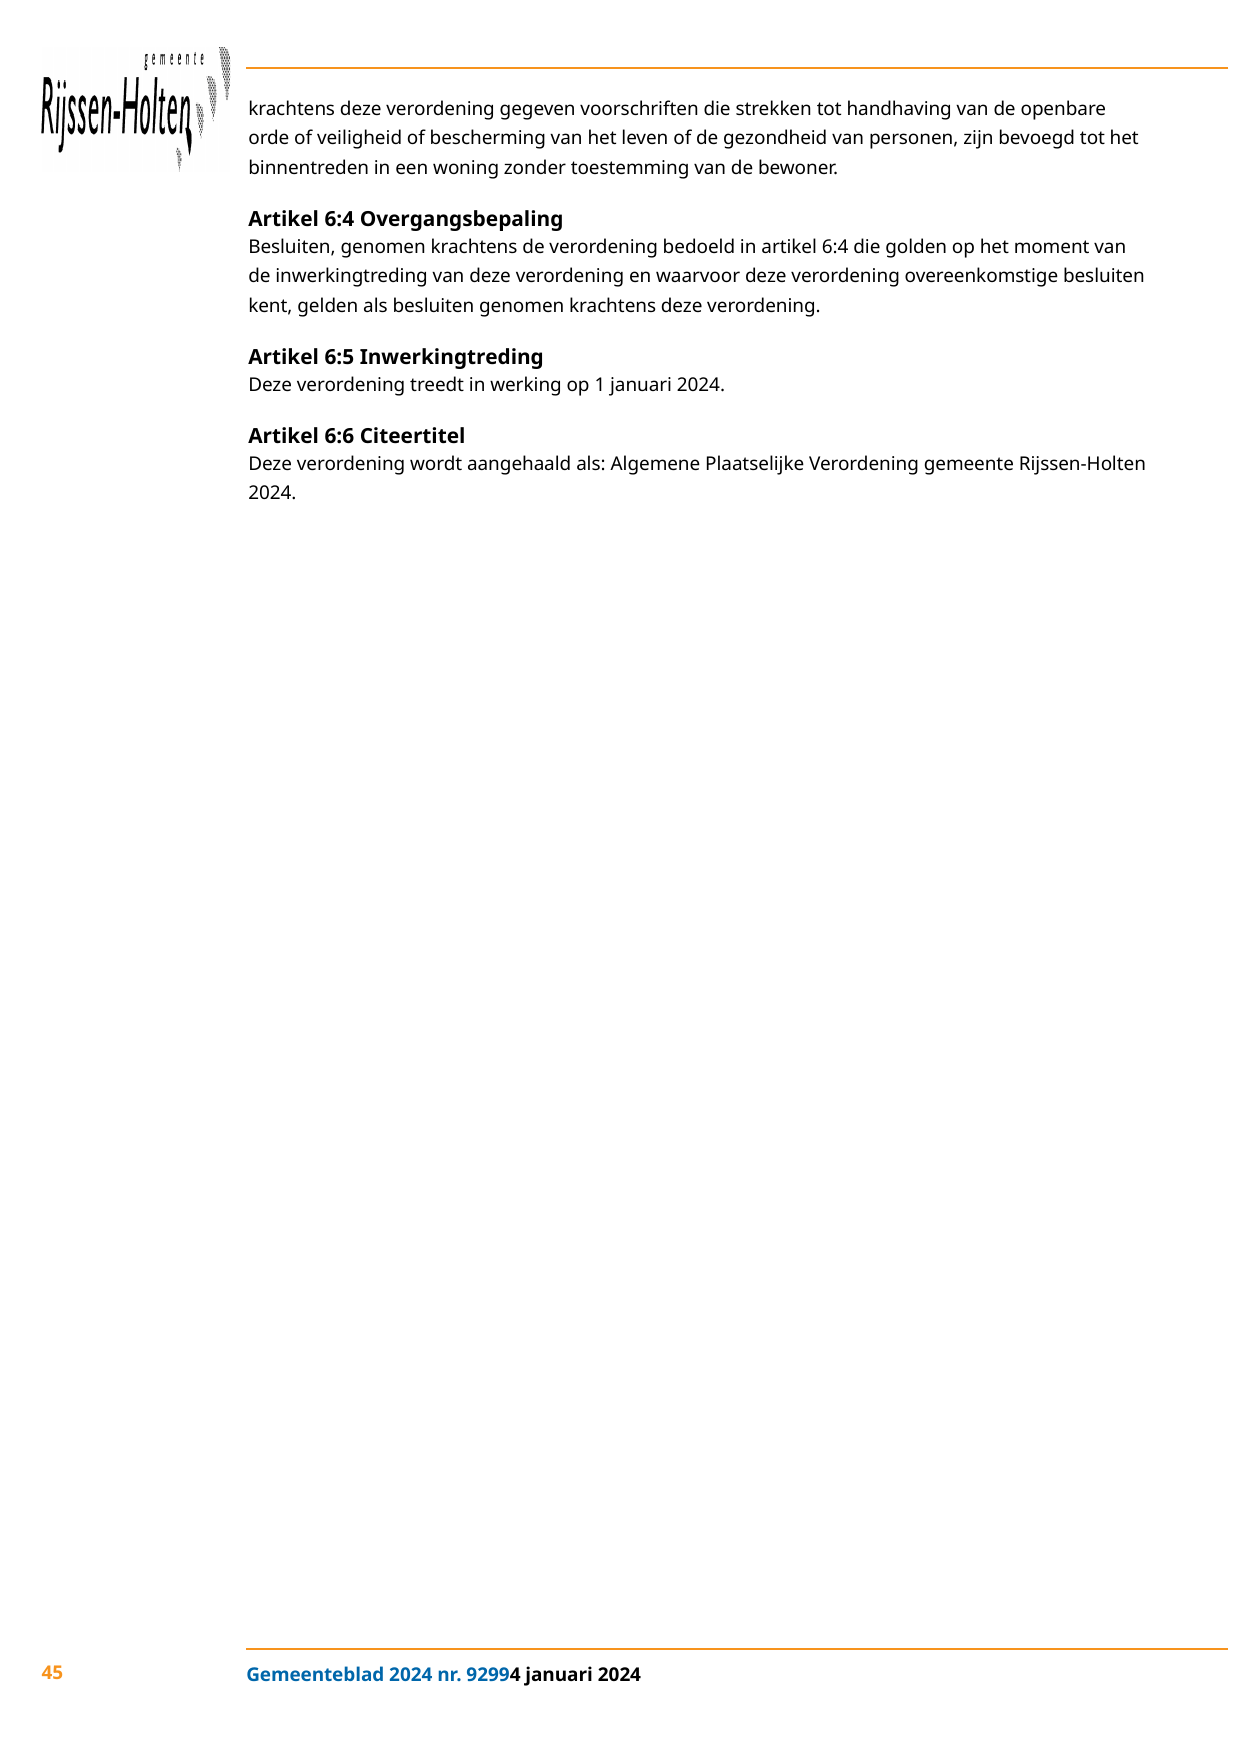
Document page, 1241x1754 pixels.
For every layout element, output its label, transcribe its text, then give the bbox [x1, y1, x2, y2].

text krachtens deze verordening gegeven voorschriften die strekken tot handhaving van de openbare orde of veiligheid of bescherming van het leven of de gezondheid van personen, zijn bevoegd tot het binnentreden in een woning zonder toestemming van de bewoner. [248, 95, 1152, 180]
picture [41, 47, 231, 172]
text Artikel 6:5 Inwerkingtreding [248, 342, 1152, 371]
text Deze verordening treedt in werking op 1 januari 2024. [248, 371, 1152, 397]
text Besluiten, genomen krachtens de verordening bedoeld in artikel 6:4 die golden op het moment van de inwerkingtreding van deze verordening en waarvoor deze verordening overeenkomstige besluiten kent, gelden als besluiten genomen krachtens deze verordening. [248, 233, 1152, 318]
text Artikel 6:6 Citeertitel [248, 421, 1152, 450]
text Artikel 6:4 Overgangsbepaling [248, 204, 1152, 233]
text Deze verordening wordt aangehaald als: Algemene Plaatselijke Verordening gemeente Rijssen-Holten 2024. [248, 450, 1152, 505]
